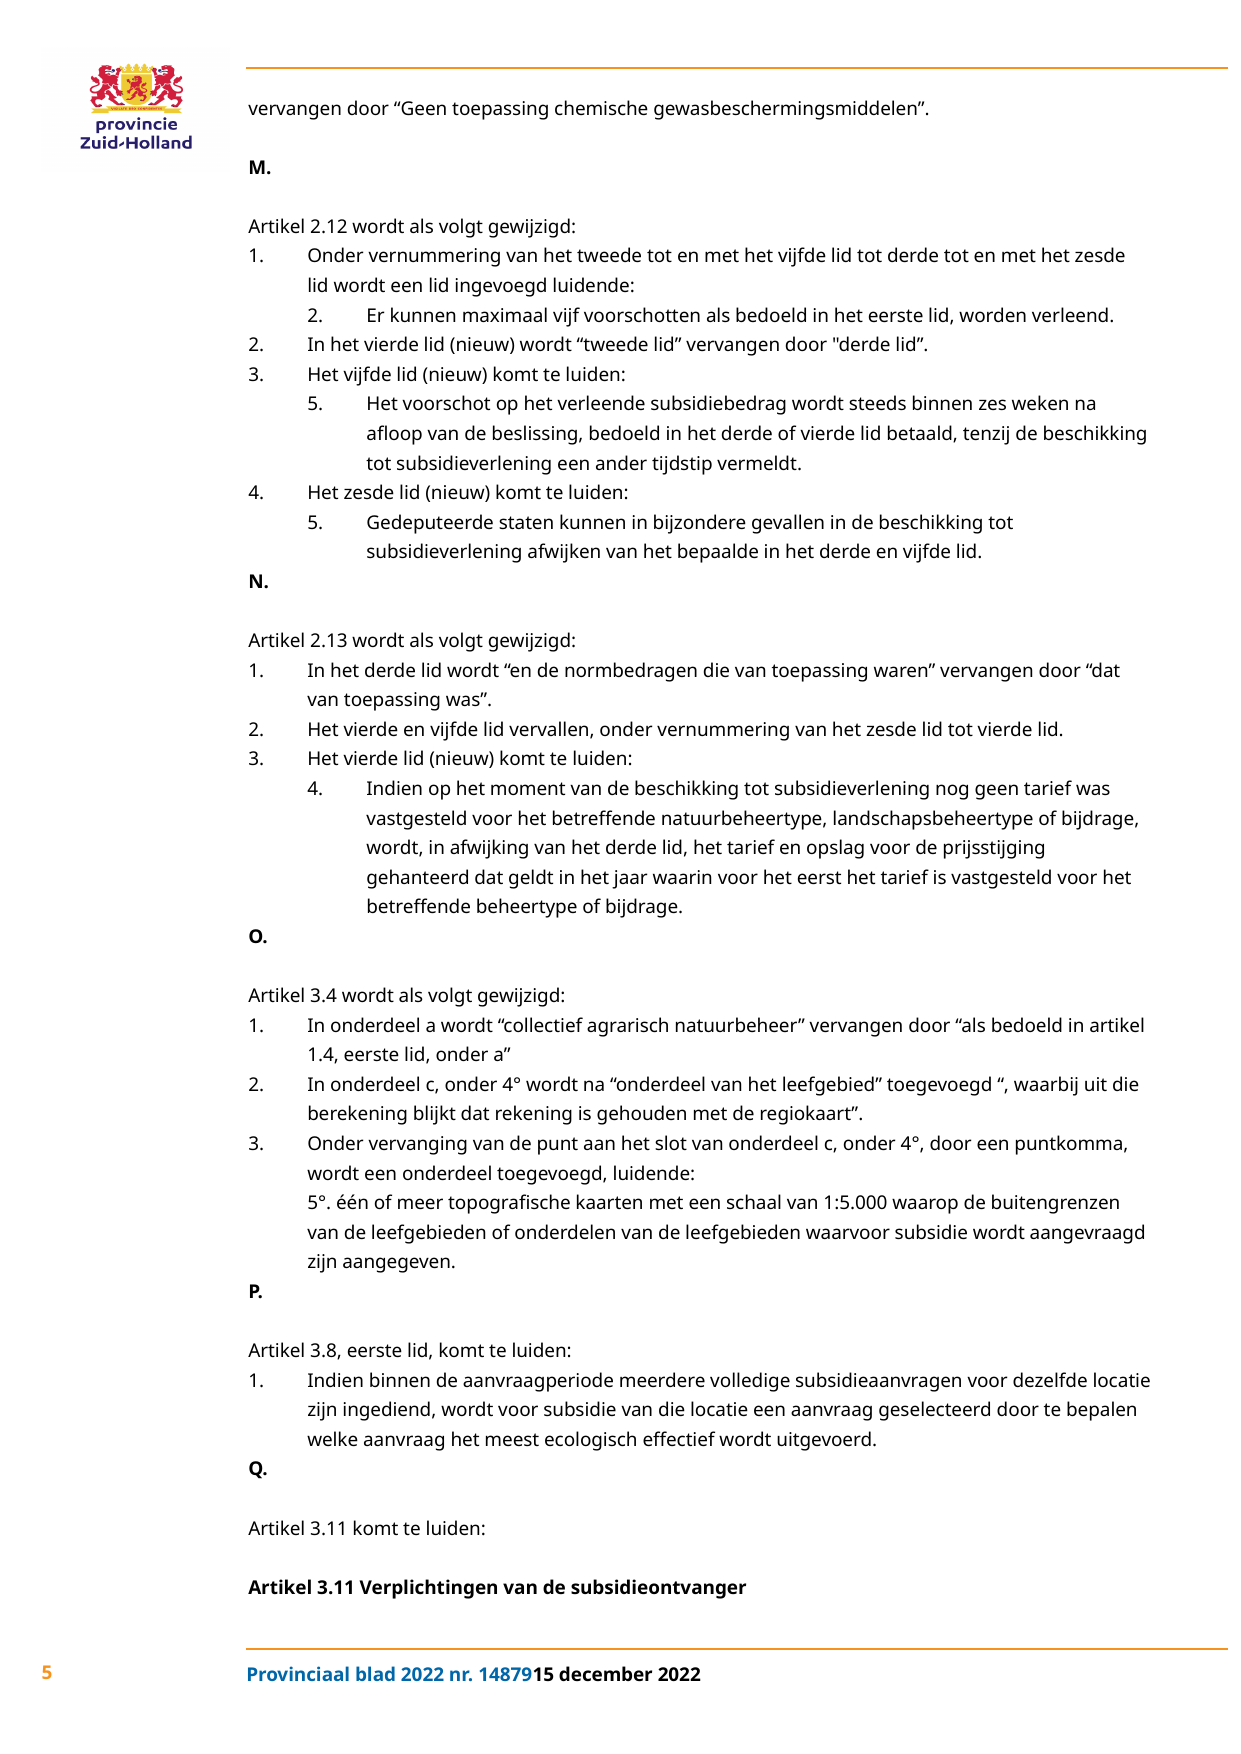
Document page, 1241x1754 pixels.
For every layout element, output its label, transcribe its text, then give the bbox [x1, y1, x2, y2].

text M. [248, 154, 1152, 180]
list In het vierde lid (nieuw) wordt “tweede lid” vervangen door "derde lid”. [248, 331, 1152, 357]
text N. [248, 568, 1152, 594]
text Q. [248, 1456, 1152, 1481]
text O. [248, 923, 1152, 949]
text P. [248, 1278, 1152, 1304]
list Indien op het moment van de beschikking tot subsidieverlening nog geen tarief was vastgesteld voor het betreffende natuurbeheertype, landschapsbeheertype of bijdrage, wordt, in afwijking van het derde lid, het tarief en opslag voor de prijsstijging gehanteerd dat geldt in het jaar waarin voor het eerst het tarief is vastgesteld voor het betreffende beheertype of bijdrage. [307, 775, 1152, 919]
list Onder vernummering van het tweede tot en met het vijfde lid tot derde tot en met het zesde lid wordt een lid ingevoegd luidende: [248, 243, 1152, 298]
list Het vierde en vijfde lid vervallen, onder vernummering van het zesde lid tot vierde lid. [248, 716, 1152, 742]
list In onderdeel c, onder 4° wordt na “onderdeel van het leefgebied” toegevoegd “, waarbij uit die berekening blijkt dat rekening is gehouden met de regiokaart”. [248, 1071, 1152, 1126]
list 5°. één of meer topografische kaarten met een schaal van 1:5.000 waarop de buitengrenzen van de leefgebieden of onderdelen van de leefgebieden waarvoor subsidie wordt aangevraagd zijn aangegeven. [248, 1189, 1152, 1274]
text Artikel 3.11 Verplichtingen van de subsidieontvanger [248, 1574, 1152, 1600]
text Artikel 2.12 wordt als volgt gewijzigd: [248, 213, 1152, 239]
list Het vijfde lid (nieuw) komt te luiden: [248, 361, 1152, 387]
list Er kunnen maximaal vijf voorschotten als bedoeld in het eerste lid, worden verleend. [307, 302, 1152, 328]
list Het vierde lid (nieuw) komt te luiden: [248, 746, 1152, 771]
picture [41, 47, 231, 172]
list Gedeputeerde staten kunnen in bijzondere gevallen in de beschikking tot subsidieverlening afwijken van het bepaalde in het derde en vijfde lid. [307, 509, 1152, 564]
text Artikel 3.4 wordt als volgt gewijzigd: [248, 982, 1152, 1008]
text Artikel 3.11 komt te luiden: [248, 1515, 1152, 1541]
list In onderdeel a wordt “collectief agrarisch natuurbeheer” vervangen door “als bedoeld in artikel 1.4, eerste lid, onder a” [248, 1012, 1152, 1067]
list Indien binnen de aanvraagperiode meerdere volledige subsidieaanvragen voor dezelfde locatie zijn ingediend, wordt voor subsidie van die locatie een aanvraag geselecteerd door te bepalen welke aanvraag het meest ecologisch effectief wordt uitgevoerd. [248, 1367, 1152, 1452]
list Onder vervanging van de punt aan het slot van onderdeel c, onder 4°, door een puntkomma, wordt een onderdeel toegevoegd, luidende: [248, 1130, 1152, 1186]
text Artikel 3.8, eerste lid, komt te luiden: [248, 1337, 1152, 1363]
text Artikel 2.13 wordt als volgt gewijzigd: [248, 627, 1152, 653]
list In het derde lid wordt “en de normbedragen die van toepassing waren” vervangen door “dat van toepassing was”. [248, 657, 1152, 712]
list Het voorschot op het verleende subsidiebedrag wordt steeds binnen zes weken na afloop van de beslissing, bedoeld in het derde of vierde lid betaald, tenzij de beschikking tot subsidieverlening een ander tijdstip vermeldt. [307, 391, 1152, 476]
list Het zesde lid (nieuw) komt te luiden: [248, 479, 1152, 505]
text vervangen door “Geen toepassing chemische gewasbeschermingsmiddelen”. [248, 95, 1152, 121]
